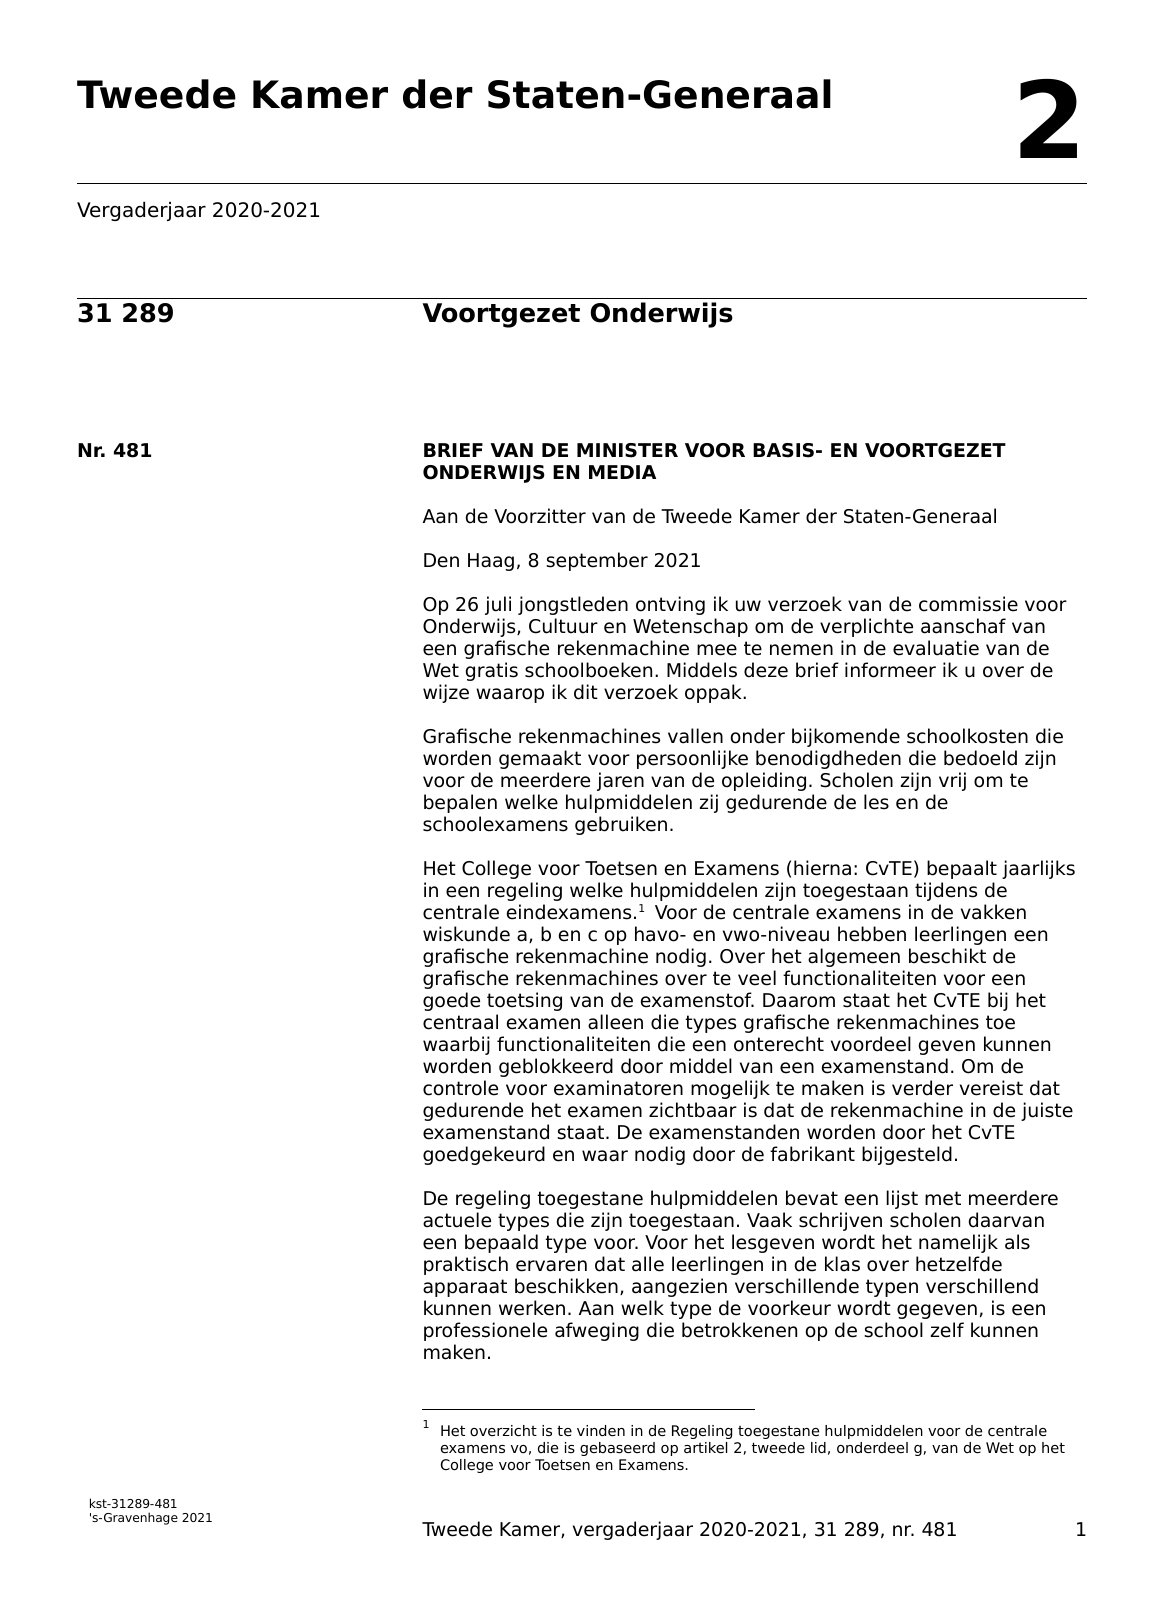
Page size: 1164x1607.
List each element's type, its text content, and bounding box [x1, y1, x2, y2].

text Het College voor Toetsen en Examens (hierna: CvTE) bepaalt jaarlijks in een regeling welke hulpmiddelen zijn toegestaan tijdens de centrale eindexamens. Voor de centrale examens in de vakken wiskunde a, b en c op havo- en vwo-niveau hebben leerlingen een grafische rekenmachine nodig. Over het algemeen beschikt de grafische rekenmachines over te veel functionaliteiten voor een goede toetsing van de examenstof. Daarom staat het CvTE bij het centraal examen alleen die types grafische rekenmachines toe waarbij functionaliteiten die een onterecht voordeel geven kunnen worden geblokkeerd door middel van een examenstand. Om de controle voor examinatoren mogelijk te maken is verder vereist dat gedurende het examen zichtbaar is dat de rekenmachine in de juiste examenstand staat. De examenstanden worden door het CvTE goedgekeurd en waar nodig door de fabrikant bijgesteld. [422, 858, 1087, 1166]
table_header 2 [886, 59, 1087, 183]
text De regeling toegestane hulpmiddelen bevat een lijst met meerdere actuele types die zijn toegestaan. Vaak schrijven scholen daarvan een bepaald type voor. Voor het lesgeven wordt het namelijk als praktisch ervaren dat alle leerlingen in de klas over hetzelfde apparaat beschikken, aangezien verschillende typen verschillend kunnen werken. Aan welk type de voorkeur wordt gegeven, is een professionele afweging die betrokkenen op de school zelf kunnen maken. [422, 1188, 1087, 1364]
text Aan de Voorzitter van de Tweede Kamer der Staten-Generaal [422, 506, 1087, 528]
text Den Haag, 8 september 2021 [422, 550, 1087, 572]
text 's-Gravenhage 2021 [88, 1511, 323, 1525]
table_header Tweede Kamer der Staten-Generaal [77, 59, 886, 183]
text Grafische rekenmachines vallen onder bijkomende schoolkosten die worden gemaakt voor persoonlijke benodigdheden die bedoeld zijn voor de meerdere jaren van de opleiding. Scholen zijn vrij om te bepalen welke hulpmiddelen zij gedurende de les en de schoolexamens gebruiken. [422, 726, 1087, 836]
text kst-31289-481 [88, 1497, 323, 1511]
subtitle 31 289 Voortgezet Onderwijs [77, 299, 1087, 329]
text Het overzicht is te vinden in de Regeling toegestane hulpmiddelen voor de centrale examens vo, die is gebaseerd op artikel 2, tweede lid, onderdeel g, van de Wet op het College voor Toetsen en Examens. [422, 1418, 1087, 1474]
text Op 26 juli jongstleden ontving ik uw verzoek van de commissie voor Onderwijs, Cultuur en Wetenschap om de verplichte aanschaf van een grafische rekenmachine mee te nemen in de evaluatie van de Wet gratis schoolboeken. Middels deze brief informeer ik u over de wijze waarop ik dit verzoek oppak. [422, 594, 1087, 704]
subtitle Nr. 481 BRIEF VAN DE MINISTER VOOR BASIS- EN VOORTGEZET ONDERWIJS EN MEDIA [77, 440, 1087, 484]
table_cell Vergaderjaar 2020-2021 [77, 184, 1087, 298]
